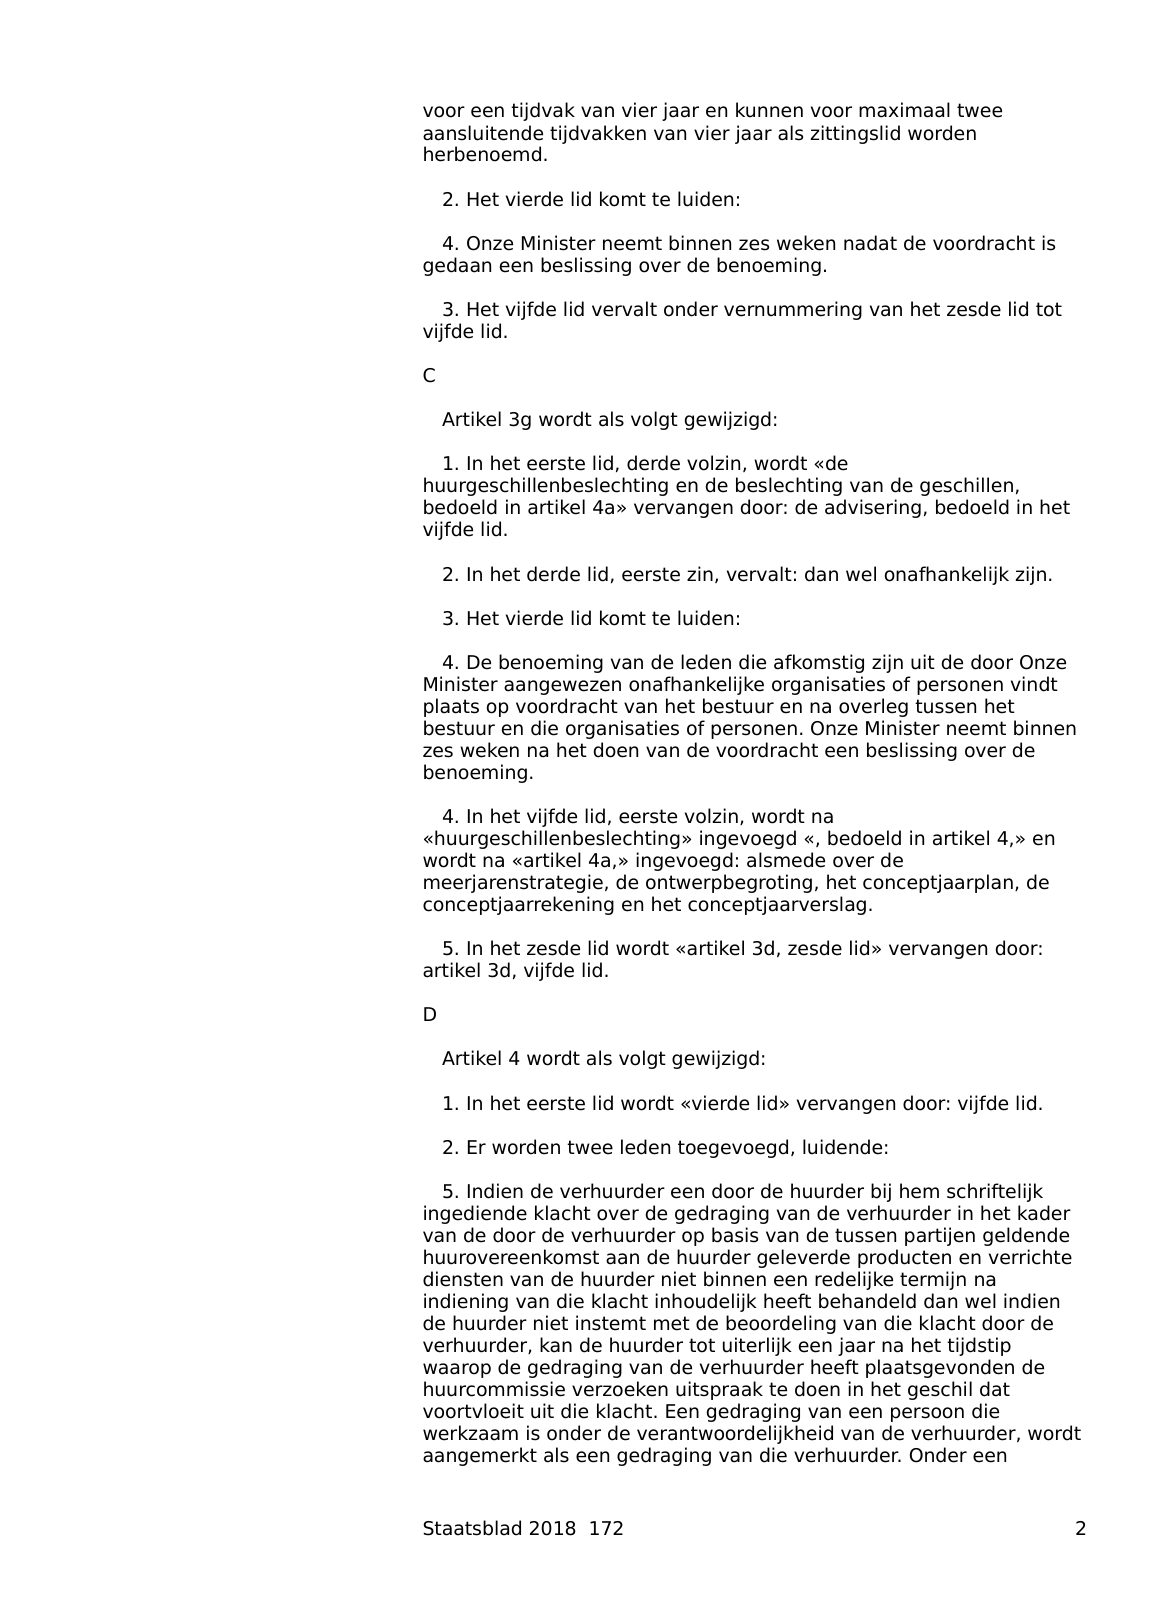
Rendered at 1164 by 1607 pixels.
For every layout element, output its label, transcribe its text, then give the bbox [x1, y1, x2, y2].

text 2. Het vierde lid komt te luiden: [422, 188, 1087, 211]
text 2. Er worden twee leden toegevoegd, luidende: [422, 1137, 1087, 1158]
text 4. De benoeming van de leden die afkomstig zijn uit de door Onze Minister aangewezen onafhankelijke organisaties of personen vindt plaats op voordracht van het bestuur en na overleg tussen het bestuur en die organisaties of personen. Onze Minister neemt binnen zes weken na het doen van de voordracht een beslissing over de benoeming. [422, 652, 1087, 784]
text C [422, 365, 1087, 387]
text Artikel 3g wordt als volgt gewijzigd: [422, 409, 1087, 431]
text 3. Het vierde lid komt te luiden: [422, 608, 1087, 629]
text 4. Onze Minister neemt binnen zes weken nadat de voordracht is gedaan een beslissing over de benoeming. [422, 233, 1087, 277]
text D [422, 1004, 1087, 1026]
text 5. Indien de verhuurder een door de huurder bij hem schriftelijk ingediende klacht over de gedraging van de verhuurder in het kader van de door de verhuurder op basis van de tussen partijen geldende huurovereenkomst aan de huurder geleverde producten en verrichte diensten van de huurder niet binnen een redelijke termijn na indiening van die klacht inhoudelijk heeft behandeld dan wel indien de huurder niet instemt met de beoordeling van die klacht door de verhuurder, kan de huurder tot uiterlijk een jaar na het tijdstip waarop de gedraging van de verhuurder heeft plaatsgevonden de huurcommissie verzoeken uitspraak te doen in het geschil dat voortvloeit uit die klacht. Een gedraging van een persoon die werkzaam is onder de verantwoordelijkheid van de verhuurder, wordt aangemerkt als een gedraging van die verhuurder. Onder een [422, 1181, 1087, 1466]
text Artikel 4 wordt als volgt gewijzigd: [422, 1048, 1087, 1070]
text 1. In het eerste lid, derde volzin, wordt «de huurgeschillenbeslechting en de beslechting van de geschillen, bedoeld in artikel 4a» vervangen door: de advisering, bedoeld in het vijfde lid. [422, 453, 1087, 541]
text 4. In het vijfde lid, eerste volzin, wordt na «huurgeschillenbeslechting» ingevoegd «, bedoeld in artikel 4,» en wordt na «artikel 4a,» ingevoegd: alsmede over de meerjarenstrategie, de ontwerpbegroting, het conceptjaarplan, de conceptjaarrekening en het conceptjaarverslag. [422, 806, 1087, 916]
text 5. In het zesde lid wordt «artikel 3d, zesde lid» vervangen door: artikel 3d, vijfde lid. [422, 938, 1087, 982]
text 3. Het vijfde lid vervalt onder vernummering van het zesde lid tot vijfde lid. [422, 299, 1087, 343]
text 2. In het derde lid, eerste zin, vervalt: dan wel onafhankelijk zijn. [422, 563, 1087, 585]
text 1. In het eerste lid wordt «vierde lid» vervangen door: vijfde lid. [422, 1092, 1087, 1114]
text voor een tijdvak van vier jaar en kunnen voor maximaal twee aansluitende tijdvakken van vier jaar als zittingslid worden herbenoemd. [422, 100, 1087, 166]
